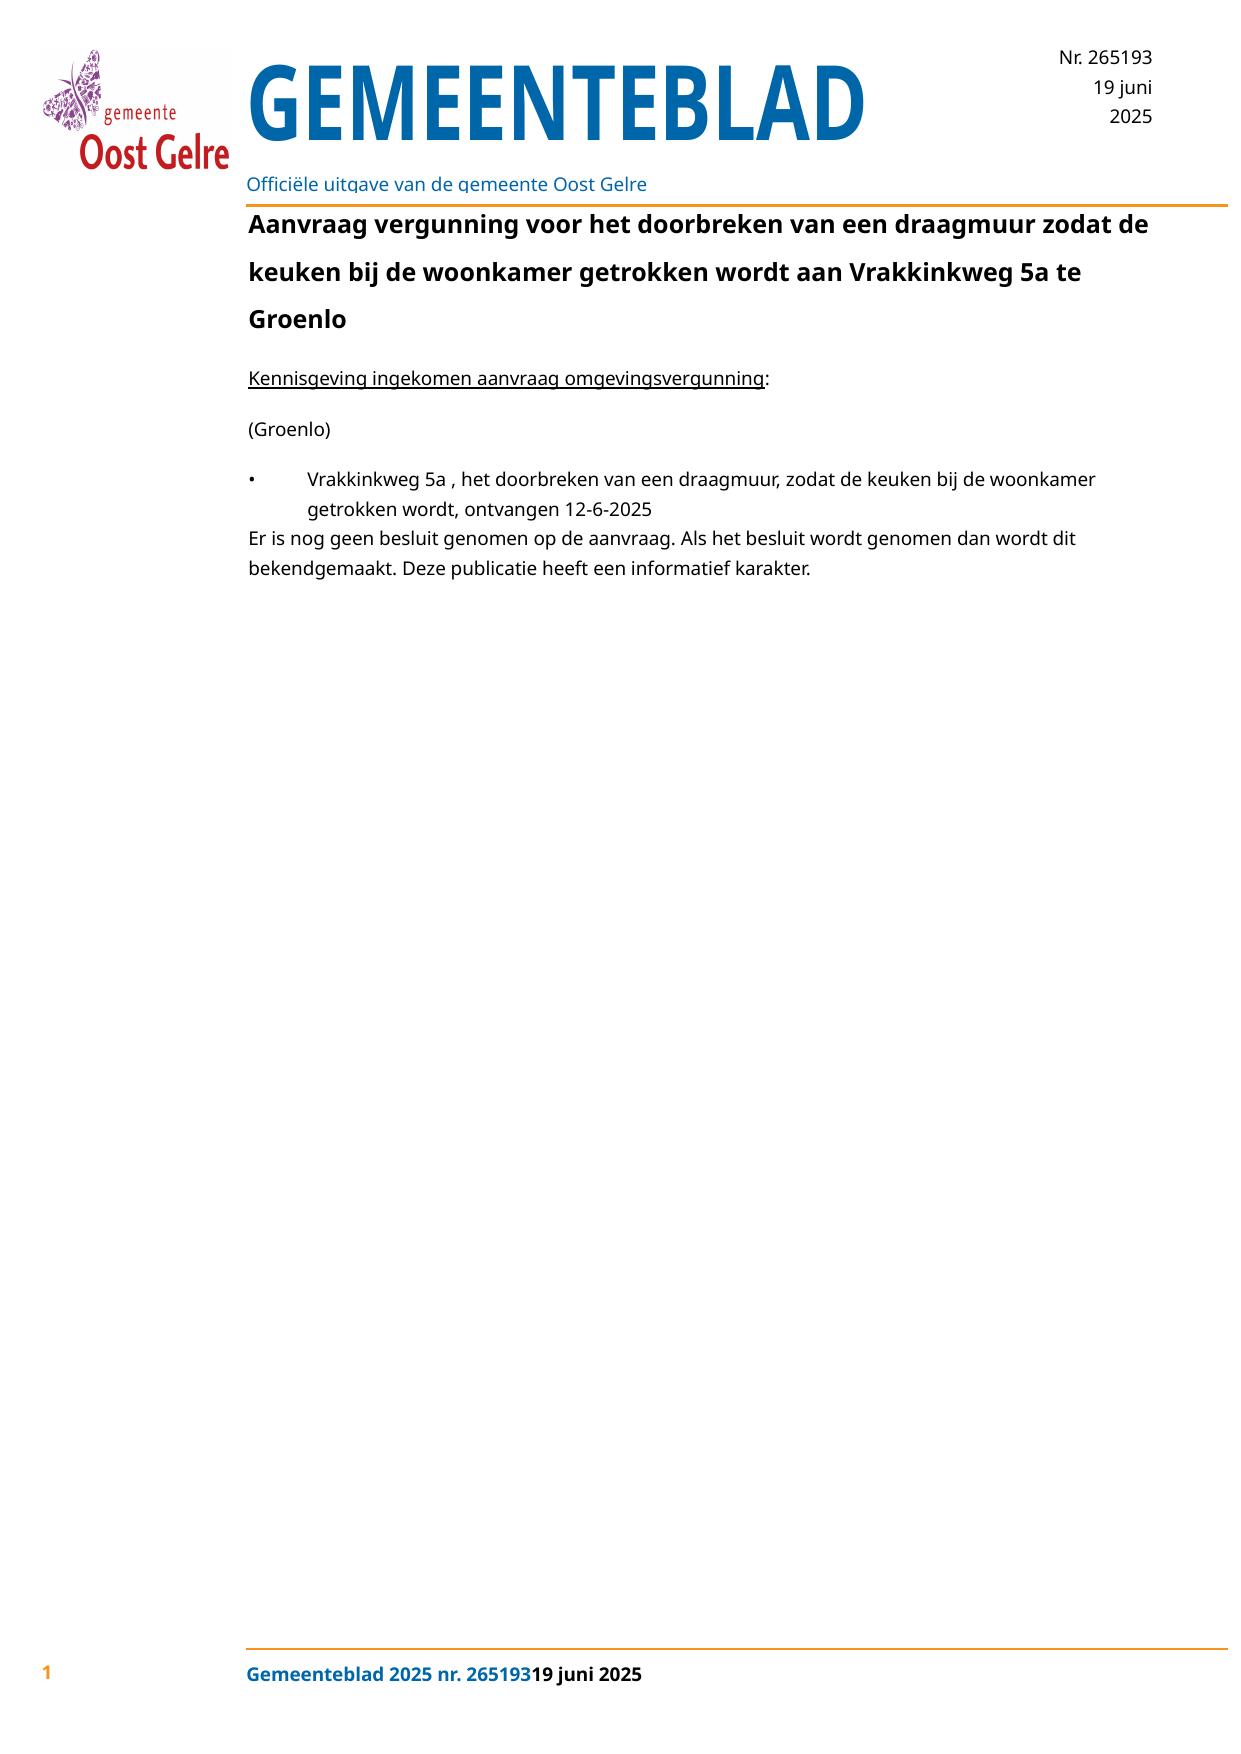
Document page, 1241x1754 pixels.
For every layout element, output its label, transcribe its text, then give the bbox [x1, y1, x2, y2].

text Kennisgeving ingekomen aanvraag omgevingsvergunning: [248, 366, 1152, 391]
list Vrakkinkweg 5a , het doorbreken van een draagmuur, zodat de keuken bij de woonkamer getrokken wordt, ontvangen 12-6-2025 [248, 466, 1152, 522]
text Er is nog geen besluit genomen op de aanvraag. Als het besluit wordt genomen dan wordt dit bekendgemaakt. Deze publicatie heeft een informatief karakter. [248, 526, 1152, 581]
text (Groenlo) [248, 416, 1152, 442]
text Aanvraag vergunning voor het doorbreken van een draagmuur zodat de keuken bij de woonkamer getrokken wordt aan Vrakkinkweg 5a te Groenlo [248, 207, 1152, 336]
picture [41, 47, 231, 172]
